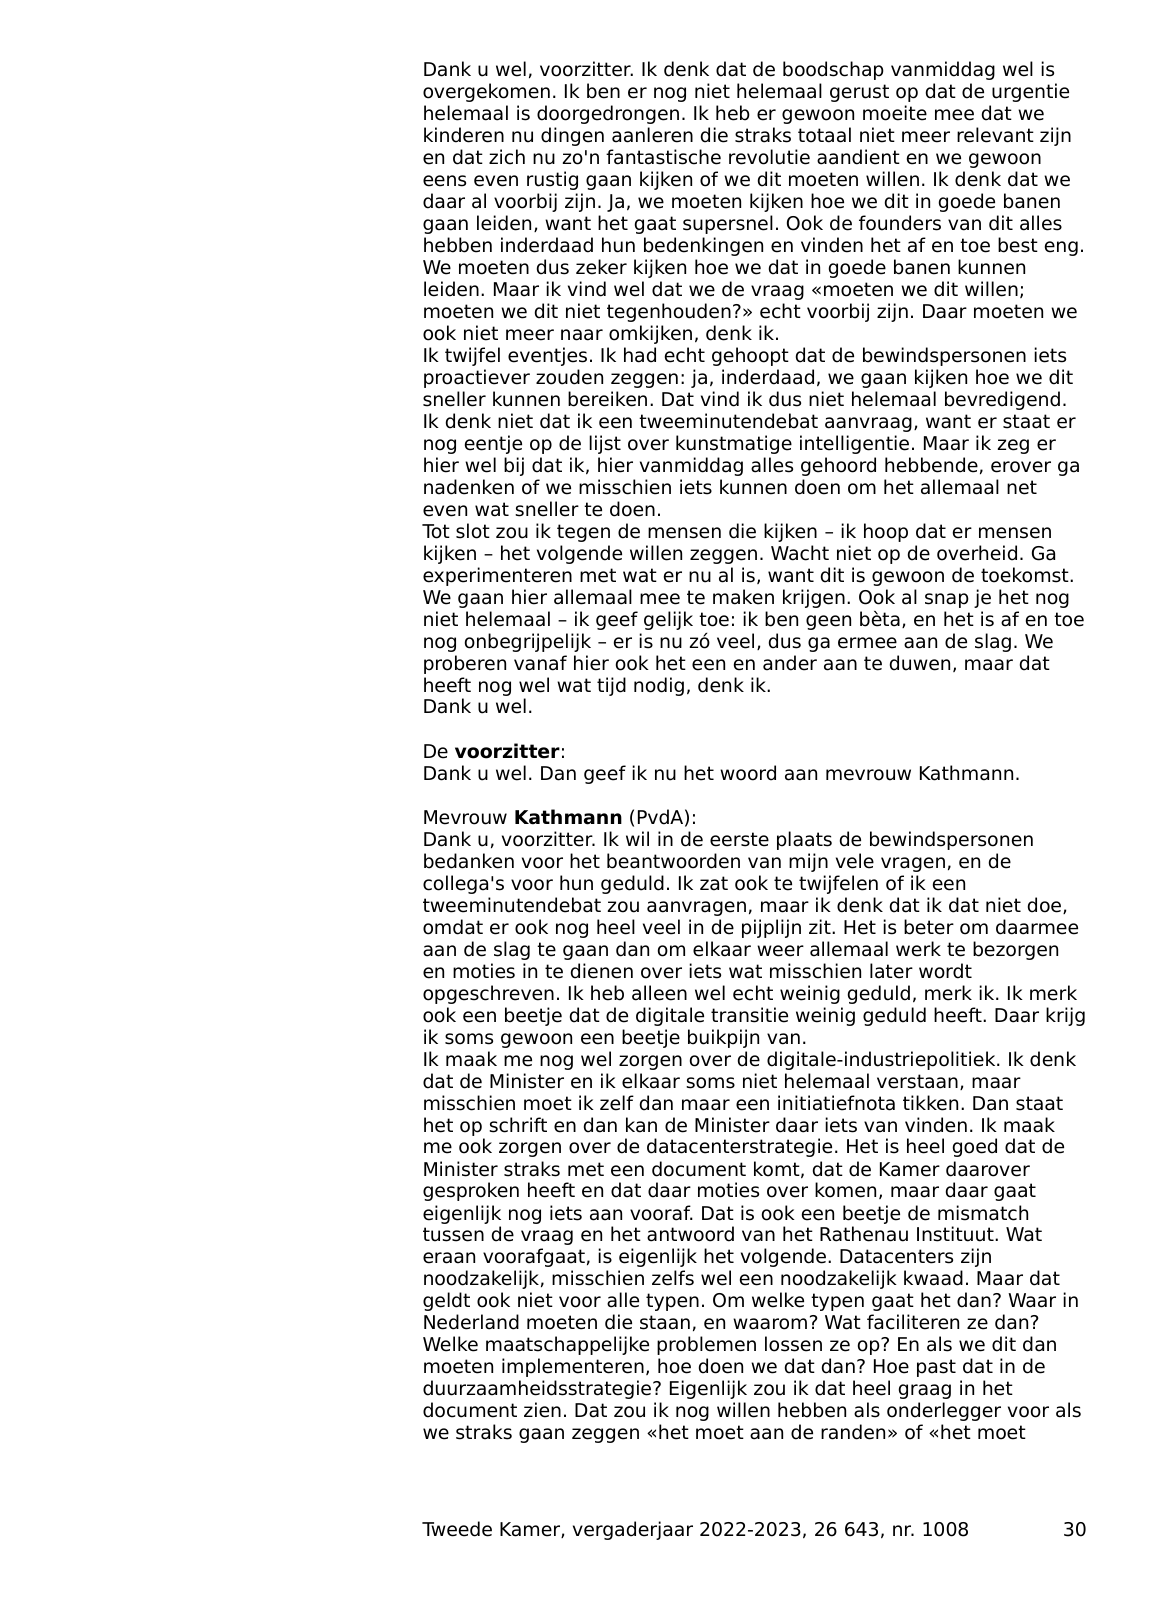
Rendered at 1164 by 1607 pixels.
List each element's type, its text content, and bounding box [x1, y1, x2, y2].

text De voorzitter: [422, 741, 1087, 763]
text Ik maak me nog wel zorgen over de digitale-industriepolitiek. Ik denk dat de Minister en ik elkaar soms niet helemaal verstaan, maar misschien moet ik zelf dan maar een initiatiefnota tikken. Dan staat het op schrift en dan kan de Minister daar iets van vinden. Ik maak me ook zorgen over de datacenterstrategie. Het is heel goed dat de Minister straks met een document komt, dat de Kamer daarover gesproken heeft en dat daar moties over komen, maar daar gaat eigenlijk nog iets aan vooraf. Dat is ook een beetje de mismatch tussen de vraag en het antwoord van het Rathenau Instituut. Wat eraan voorafgaat, is eigenlijk het volgende. Datacenters zijn noodzakelijk, misschien zelfs wel een noodzakelijk kwaad. Maar dat geldt ook niet voor alle typen. Om welke typen gaat het dan? Waar in Nederland moeten die staan, en waarom? Wat faciliteren ze dan? Welke maatschappelijke problemen lossen ze op? En als we dit dan moeten implementeren, hoe doen we dat dan? Hoe past dat in de duurzaamheidsstrategie? Eigenlijk zou ik dat heel graag in het document zien. Dat zou ik nog willen hebben als onderlegger voor als we straks gaan zeggen «het moet aan de randen» of «het moet [422, 1048, 1087, 1444]
text Dank u wel, voorzitter. Ik denk dat de boodschap vanmiddag wel is overgekomen. Ik ben er nog niet helemaal gerust op dat de urgentie helemaal is doorgedrongen. Ik heb er gewoon moeite mee dat we kinderen nu dingen aanleren die straks totaal niet meer relevant zijn en dat zich nu zo'n fantastische revolutie aandient en we gewoon eens even rustig gaan kijken of we dit moeten willen. Ik denk dat we daar al voorbij zijn. Ja, we moeten kijken hoe we dit in goede banen gaan leiden, want het gaat supersnel. Ook de founders van dit alles hebben inderdaad hun bedenkingen en vinden het af en toe best eng. We moeten dus zeker kijken hoe we dat in goede banen kunnen leiden. Maar ik vind wel dat we de vraag «moeten we dit willen; moeten we dit niet tegenhouden?» echt voorbij zijn. Daar moeten we ook niet meer naar omkijken, denk ik. [422, 59, 1087, 345]
text Dank u wel. [422, 696, 1087, 718]
text Ik twijfel eventjes. Ik had echt gehoopt dat de bewindspersonen iets proactiever zouden zeggen: ja, inderdaad, we gaan kijken hoe we dit sneller kunnen bereiken. Dat vind ik dus niet helemaal bevredigend. Ik denk niet dat ik een tweeminutendebat aanvraag, want er staat er nog eentje op de lijst over kunstmatige intelligentie. Maar ik zeg er hier wel bij dat ik, hier vanmiddag alles gehoord hebbende, erover ga nadenken of we misschien iets kunnen doen om het allemaal net even wat sneller te doen. [422, 345, 1087, 521]
text Tot slot zou ik tegen de mensen die kijken – ik hoop dat er mensen kijken – het volgende willen zeggen. Wacht niet op de overheid. Ga experimenteren met wat er nu al is, want dit is gewoon de toekomst. We gaan hier allemaal mee te maken krijgen. Ook al snap je het nog niet helemaal – ik geef gelijk toe: ik ben geen bèta, en het is af en toe nog onbegrijpelijk – er is nu zó veel, dus ga ermee aan de slag. We proberen vanaf hier ook het een en ander aan te duwen, maar dat heeft nog wel wat tijd nodig, denk ik. [422, 521, 1087, 696]
text Dank u, voorzitter. Ik wil in de eerste plaats de bewindspersonen bedanken voor het beantwoorden van mijn vele vragen, en de collega's voor hun geduld. Ik zat ook te twijfelen of ik een tweeminutendebat zou aanvragen, maar ik denk dat ik dat niet doe, omdat er ook nog heel veel in de pijplijn zit. Het is beter om daarmee aan de slag te gaan dan om elkaar weer allemaal werk te bezorgen en moties in te dienen over iets wat misschien later wordt opgeschreven. Ik heb alleen wel echt weinig geduld, merk ik. Ik merk ook een beetje dat de digitale transitie weinig geduld heeft. Daar krijg ik soms gewoon een beetje buikpijn van. [422, 829, 1087, 1048]
text Dank u wel. Dan geef ik nu het woord aan mevrouw Kathmann. [422, 763, 1087, 784]
text Mevrouw Kathmann (PvdA): [422, 807, 1087, 829]
